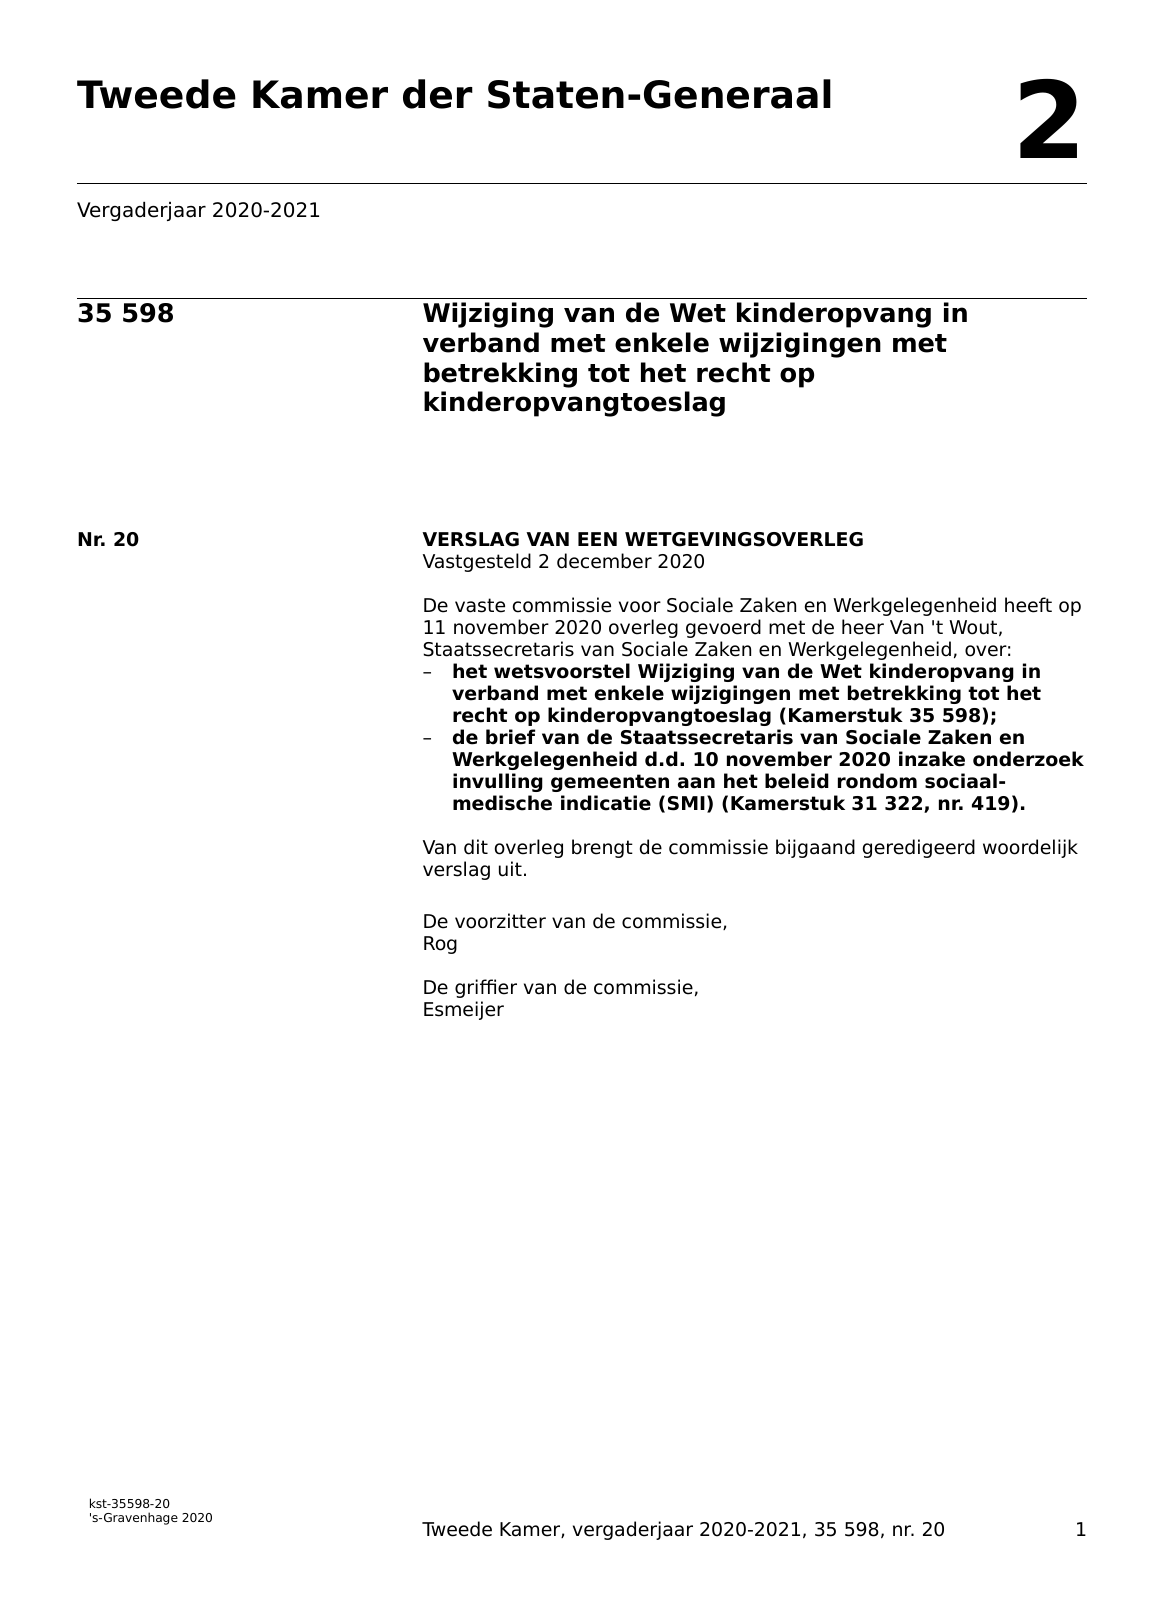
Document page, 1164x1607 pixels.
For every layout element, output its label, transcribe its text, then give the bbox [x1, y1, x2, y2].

text – het wetsvoorstel Wijziging van de Wet kinderopvang in verband met enkele wijzigingen met betrekking tot het recht op kinderopvangtoeslag (Kamerstuk 35 598); [422, 661, 1087, 727]
table_header Tweede Kamer der Staten-Generaal [77, 59, 886, 183]
subtitle 35 598 Wijziging van de Wet kinderopvang in verband met enkele wijzigingen met betrekking tot het recht op kinderopvangtoeslag [77, 299, 1087, 418]
subtitle Nr. 20 VERSLAG VAN EEN WETGEVINGSOVERLEG [77, 529, 1087, 551]
text De voorzitter van de commissie, Rog [422, 911, 1087, 955]
table_header 2 [886, 59, 1087, 183]
text De griffier van de commissie, Esmeijer [422, 977, 1087, 1021]
text Vastgesteld 2 december 2020 [422, 551, 1087, 573]
text De vaste commissie voor Sociale Zaken en Werkgelegenheid heeft op 11 november 2020 overleg gevoerd met de heer Van 't Wout, Staatssecretaris van Sociale Zaken en Werkgelegenheid, over: [422, 595, 1087, 661]
text – de brief van de Staatssecretaris van Sociale Zaken en Werkgelegenheid d.d. 10 november 2020 inzake onderzoek invulling gemeenten aan het beleid rondom sociaal-medische indicatie (SMI) (Kamerstuk 31 322, nr. 419). [422, 727, 1087, 815]
text 's-Gravenhage 2020 [88, 1511, 323, 1525]
text kst-35598-20 [88, 1497, 323, 1511]
table_cell Vergaderjaar 2020-2021 [77, 184, 1087, 298]
text Van dit overleg brengt de commissie bijgaand geredigeerd woordelijk verslag uit. [422, 837, 1087, 881]
